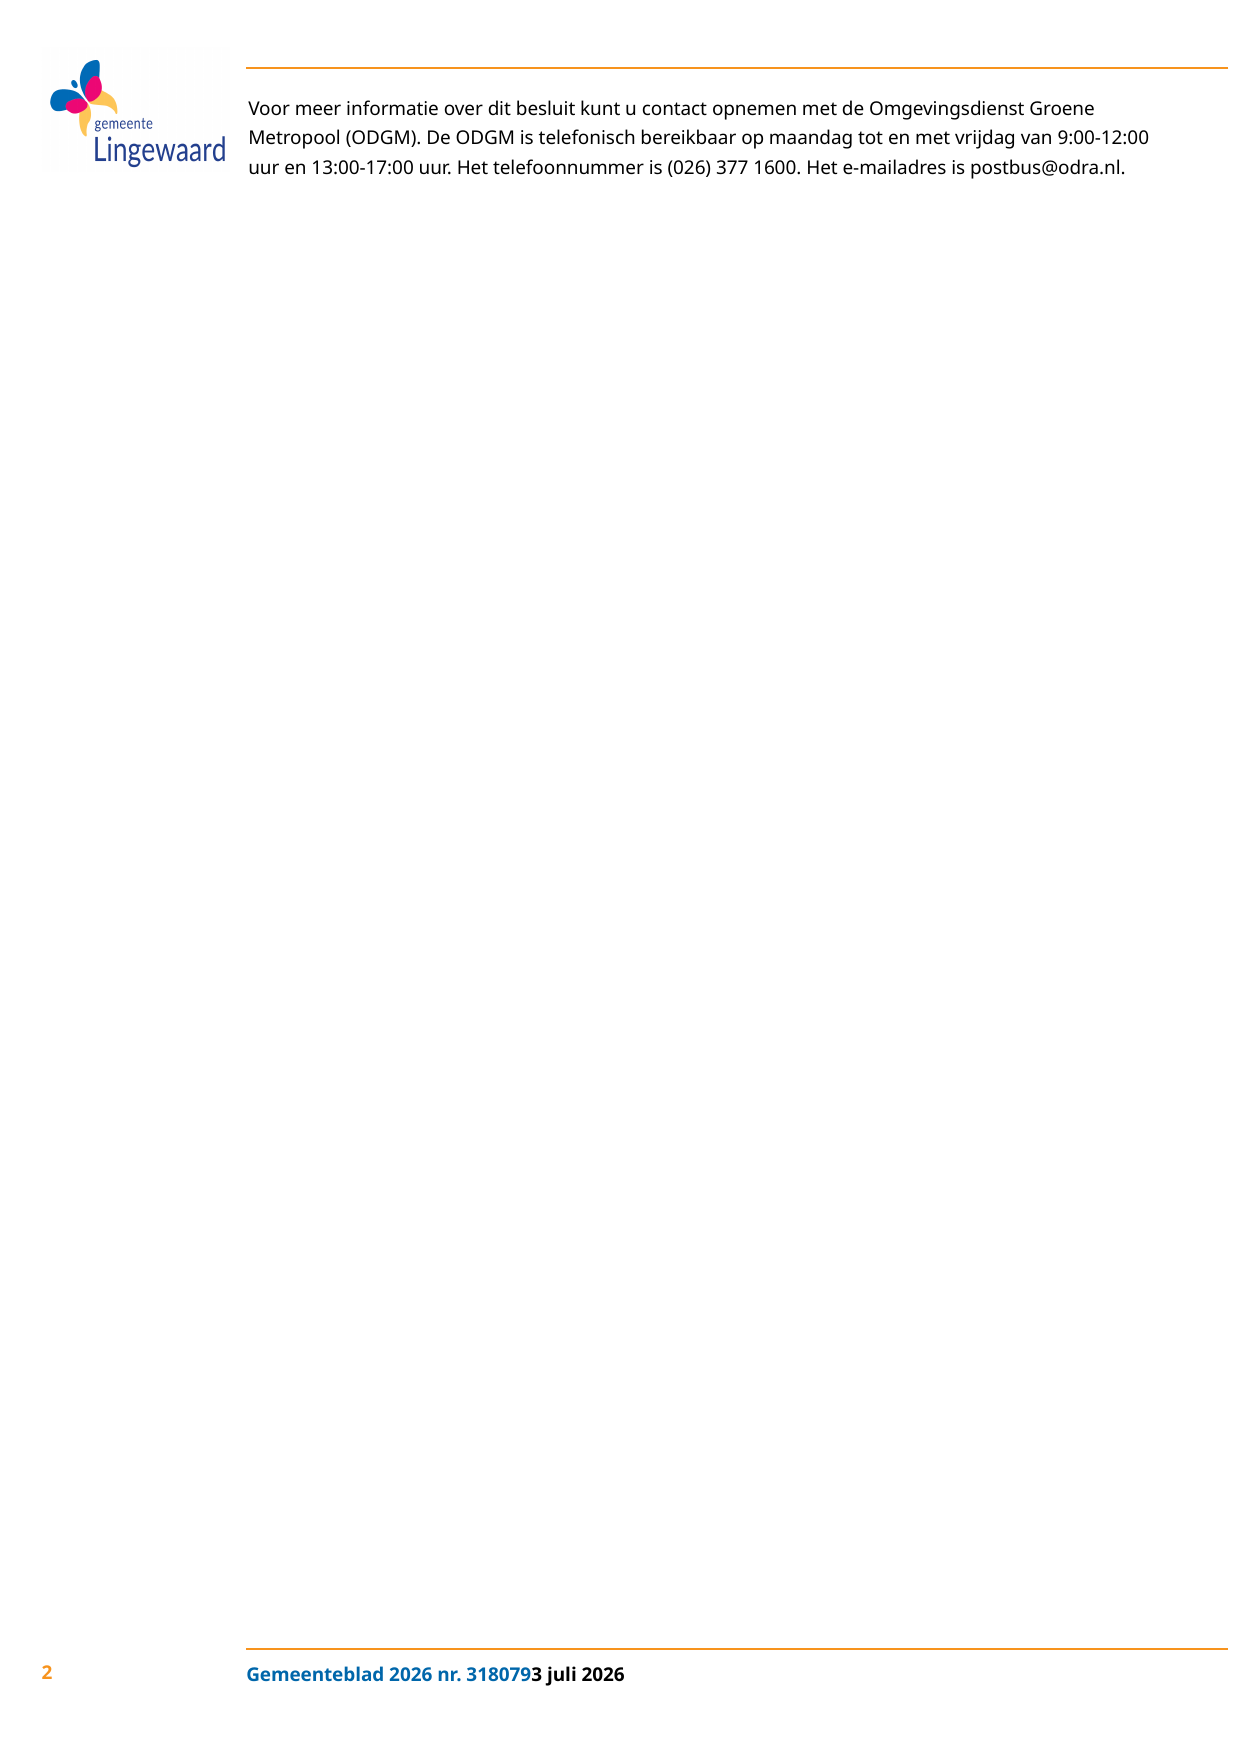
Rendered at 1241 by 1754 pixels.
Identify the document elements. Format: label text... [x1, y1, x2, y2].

picture [41, 47, 231, 172]
text Voor meer informatie over dit besluit kunt u contact opnemen met de Omgevingsdienst Groene Metropool (ODGM). De ODGM is telefonisch bereikbaar op maandag tot en met vrijdag van 9:00-12:00 uur en 13:00-17:00 uur. Het telefoonnummer is (026) 377 1600. Het e-mailadres is postbus@odra.nl. [248, 95, 1152, 180]
